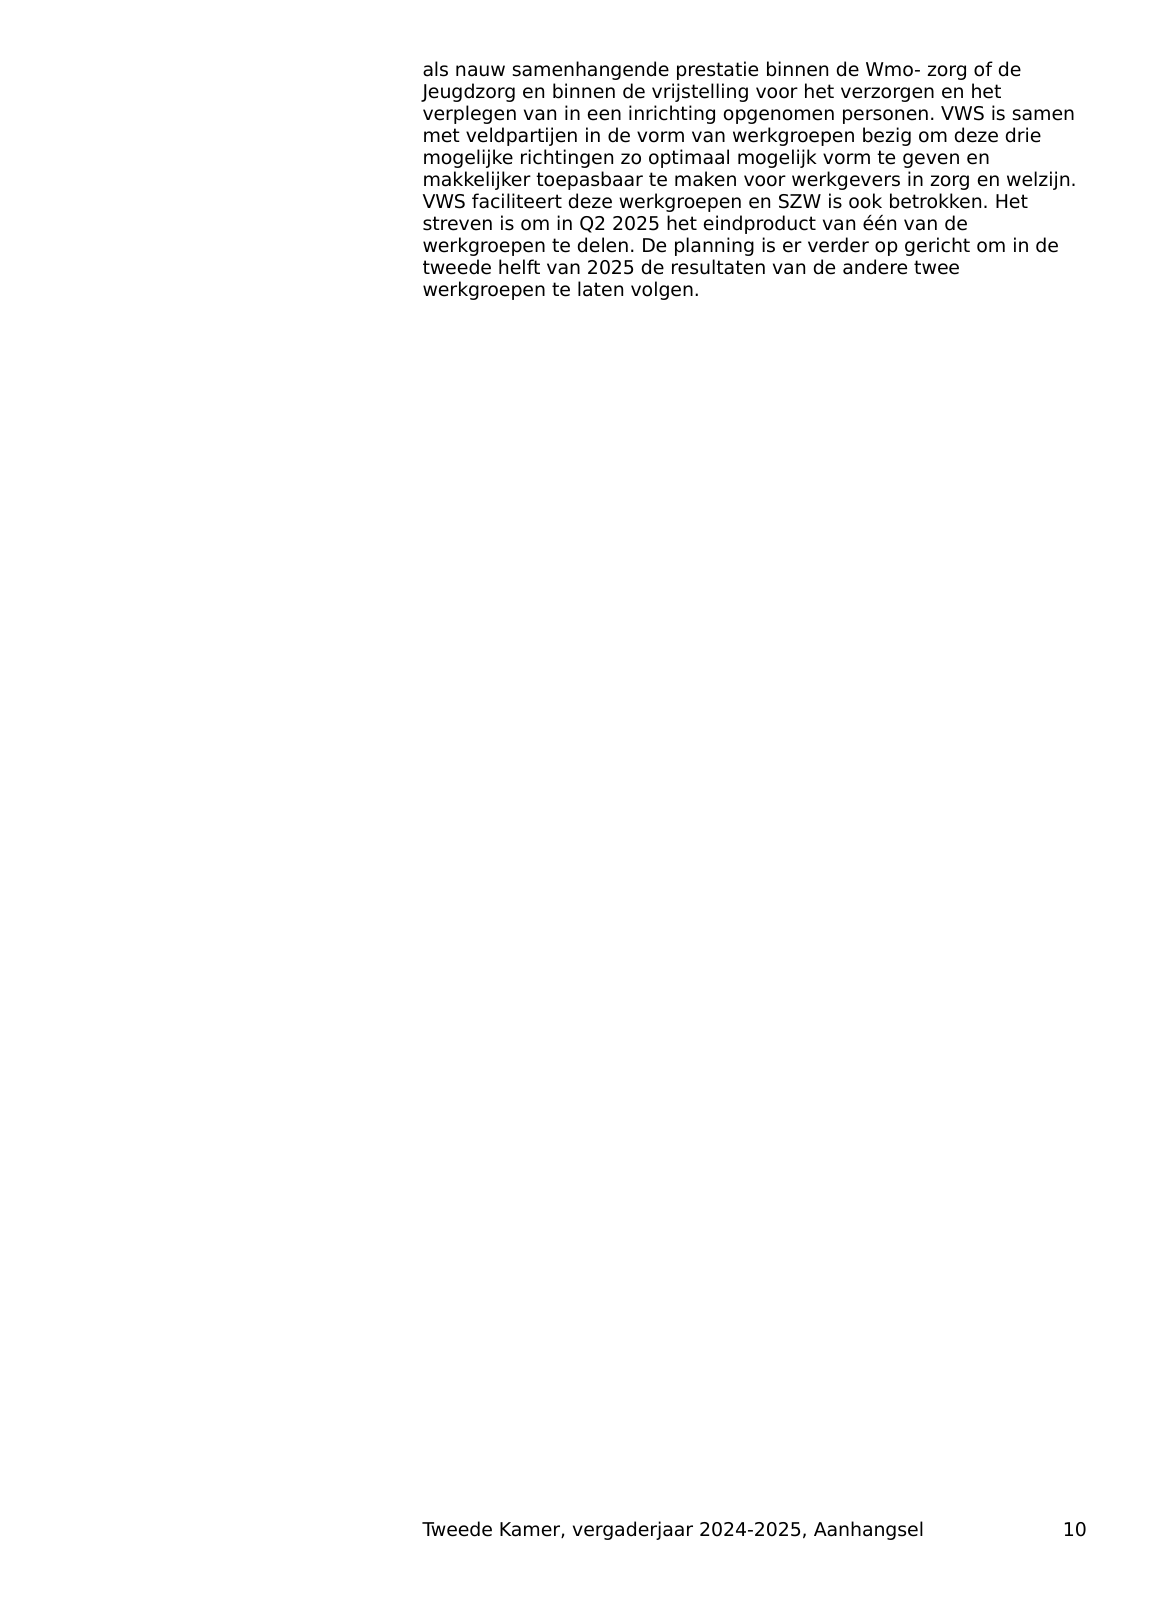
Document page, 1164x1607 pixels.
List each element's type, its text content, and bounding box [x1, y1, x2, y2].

text als nauw samenhangende prestatie binnen de Wmo- zorg of de Jeugdzorg en binnen de vrijstelling voor het verzorgen en het verplegen van in een inrichting opgenomen personen. VWS is samen met veldpartijen in de vorm van werkgroepen bezig om deze drie mogelijke richtingen zo optimaal mogelijk vorm te geven en makkelijker toepasbaar te maken voor werkgevers in zorg en welzijn. VWS faciliteert deze werkgroepen en SZW is ook betrokken. Het streven is om in Q2 2025 het eindproduct van één van de werkgroepen te delen. De planning is er verder op gericht om in de tweede helft van 2025 de resultaten van de andere twee werkgroepen te laten volgen. [422, 59, 1087, 301]
